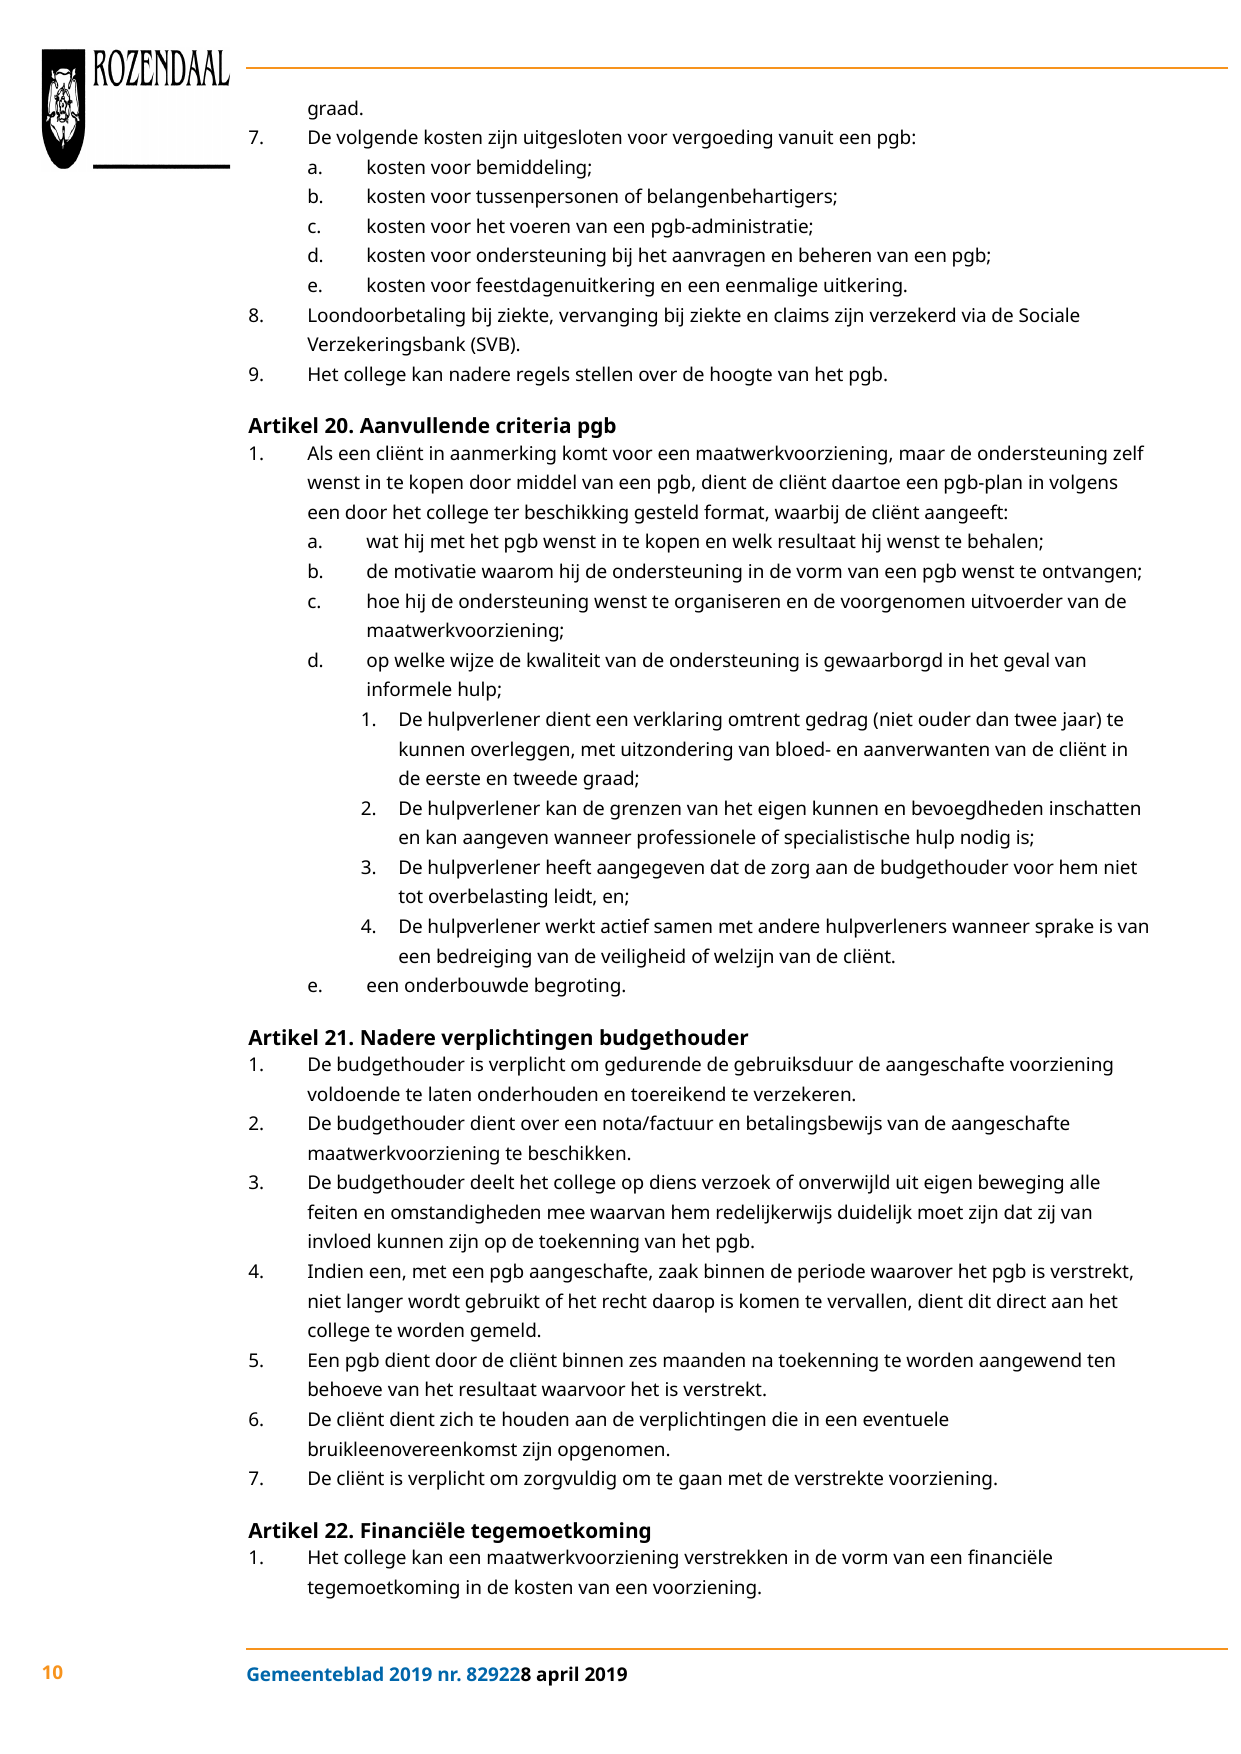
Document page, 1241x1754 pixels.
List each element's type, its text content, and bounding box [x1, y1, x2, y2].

list een onderbouwde begroting. [307, 972, 1152, 998]
text Artikel 20. Aanvullende criteria pgb [248, 411, 1152, 440]
picture [41, 47, 231, 172]
list De budgethouder dient over een nota/factuur en betalingsbewijs van de aangeschafte maatwerkvoorziening te beschikken. [248, 1110, 1152, 1166]
list Indien een, met een pgb aangeschafte, zaak binnen de periode waarover het pgb is verstrekt, niet langer wordt gebruikt of het recht daarop is komen te vervallen, dient dit direct aan het college te worden gemeld. [248, 1258, 1152, 1343]
list Het college kan nadere regels stellen over de hoogte van het pgb. [248, 361, 1152, 387]
list wat hij met het pgb wenst in te kopen en welk resultaat hij wenst te behalen; [307, 529, 1152, 554]
text Artikel 21. Nadere verplichtingen budgethouder [248, 1023, 1152, 1051]
list kosten voor ondersteuning bij het aanvragen en beheren van een pgb; [307, 243, 1152, 268]
list De volgende kosten zijn uitgesloten voor vergoeding vanuit een pgb: [248, 124, 1152, 150]
list kosten voor het voeren van een pgb-administratie; [307, 213, 1152, 239]
list hoe hij de ondersteuning wenst te organiseren en de voorgenomen uitvoerder van de maatwerkvoorziening; [307, 588, 1152, 643]
list Een pgb dient door de cliënt binnen zes maanden na toekenning te worden aangewend ten behoeve van het resultaat waarvoor het is verstrekt. [248, 1347, 1152, 1402]
list De budgethouder is verplicht om gedurende de gebruiksduur de aangeschafte voorziening voldoende te laten onderhouden en toereikend te verzekeren. [248, 1051, 1152, 1107]
text Artikel 22. Financiële tegemoetkoming [248, 1516, 1152, 1544]
list graad. [248, 95, 1152, 121]
list De hulpverlener kan de grenzen van het eigen kunnen en bevoegdheden inschatten en kan aangeven wanneer professionele of specialistische hulp nodig is; [361, 795, 1152, 850]
list Loondoorbetaling bij ziekte, vervanging bij ziekte en claims zijn verzekerd via de Sociale Verzekeringsbank (SVB). [248, 302, 1152, 357]
list De cliënt is verplicht om zorgvuldig om te gaan met de verstrekte voorziening. [248, 1465, 1152, 1491]
list Als een cliënt in aanmerking komt voor een maatwerkvoorziening, maar de ondersteuning zelf wenst in te kopen door middel van een pgb, dient de cliënt daartoe een pgb-plan in volgens een door het college ter beschikking gesteld format, waarbij de cliënt aangeeft: [248, 440, 1152, 525]
list De budgethouder deelt het college op diens verzoek of onverwijld uit eigen beweging alle feiten en omstandigheden mee waarvan hem redelijkerwijs duidelijk moet zijn dat zij van invloed kunnen zijn op de toekenning van het pgb. [248, 1169, 1152, 1254]
list De hulpverlener werkt actief samen met andere hulpverleners wanneer sprake is van een bedreiging van de veiligheid of welzijn van de cliënt. [361, 913, 1152, 968]
list de motivatie waarom hij de ondersteuning in de vorm van een pgb wenst te ontvangen; [307, 558, 1152, 584]
list Het college kan een maatwerkvoorziening verstrekken in de vorm van een financiële tegemoetkoming in de kosten van een voorziening. [248, 1544, 1152, 1599]
list kosten voor bemiddeling; [307, 154, 1152, 180]
list op welke wijze de kwaliteit van de ondersteuning is gewaarborgd in het geval van informele hulp; [307, 647, 1152, 702]
list kosten voor feestdagenuitkering en een eenmalige uitkering. [307, 272, 1152, 298]
list De cliënt dient zich te houden aan de verplichtingen die in een eventuele bruikleenovereenkomst zijn opgenomen. [248, 1406, 1152, 1462]
list kosten voor tussenpersonen of belangenbehartigers; [307, 183, 1152, 209]
list De hulpverlener dient een verklaring omtrent gedrag (niet ouder dan twee jaar) te kunnen overleggen, met uitzondering van bloed- en aanverwanten van de cliënt in de eerste en tweede graad; [361, 706, 1152, 791]
list De hulpverlener heeft aangegeven dat de zorg aan de budgethouder voor hem niet tot overbelasting leidt, en; [361, 854, 1152, 909]
